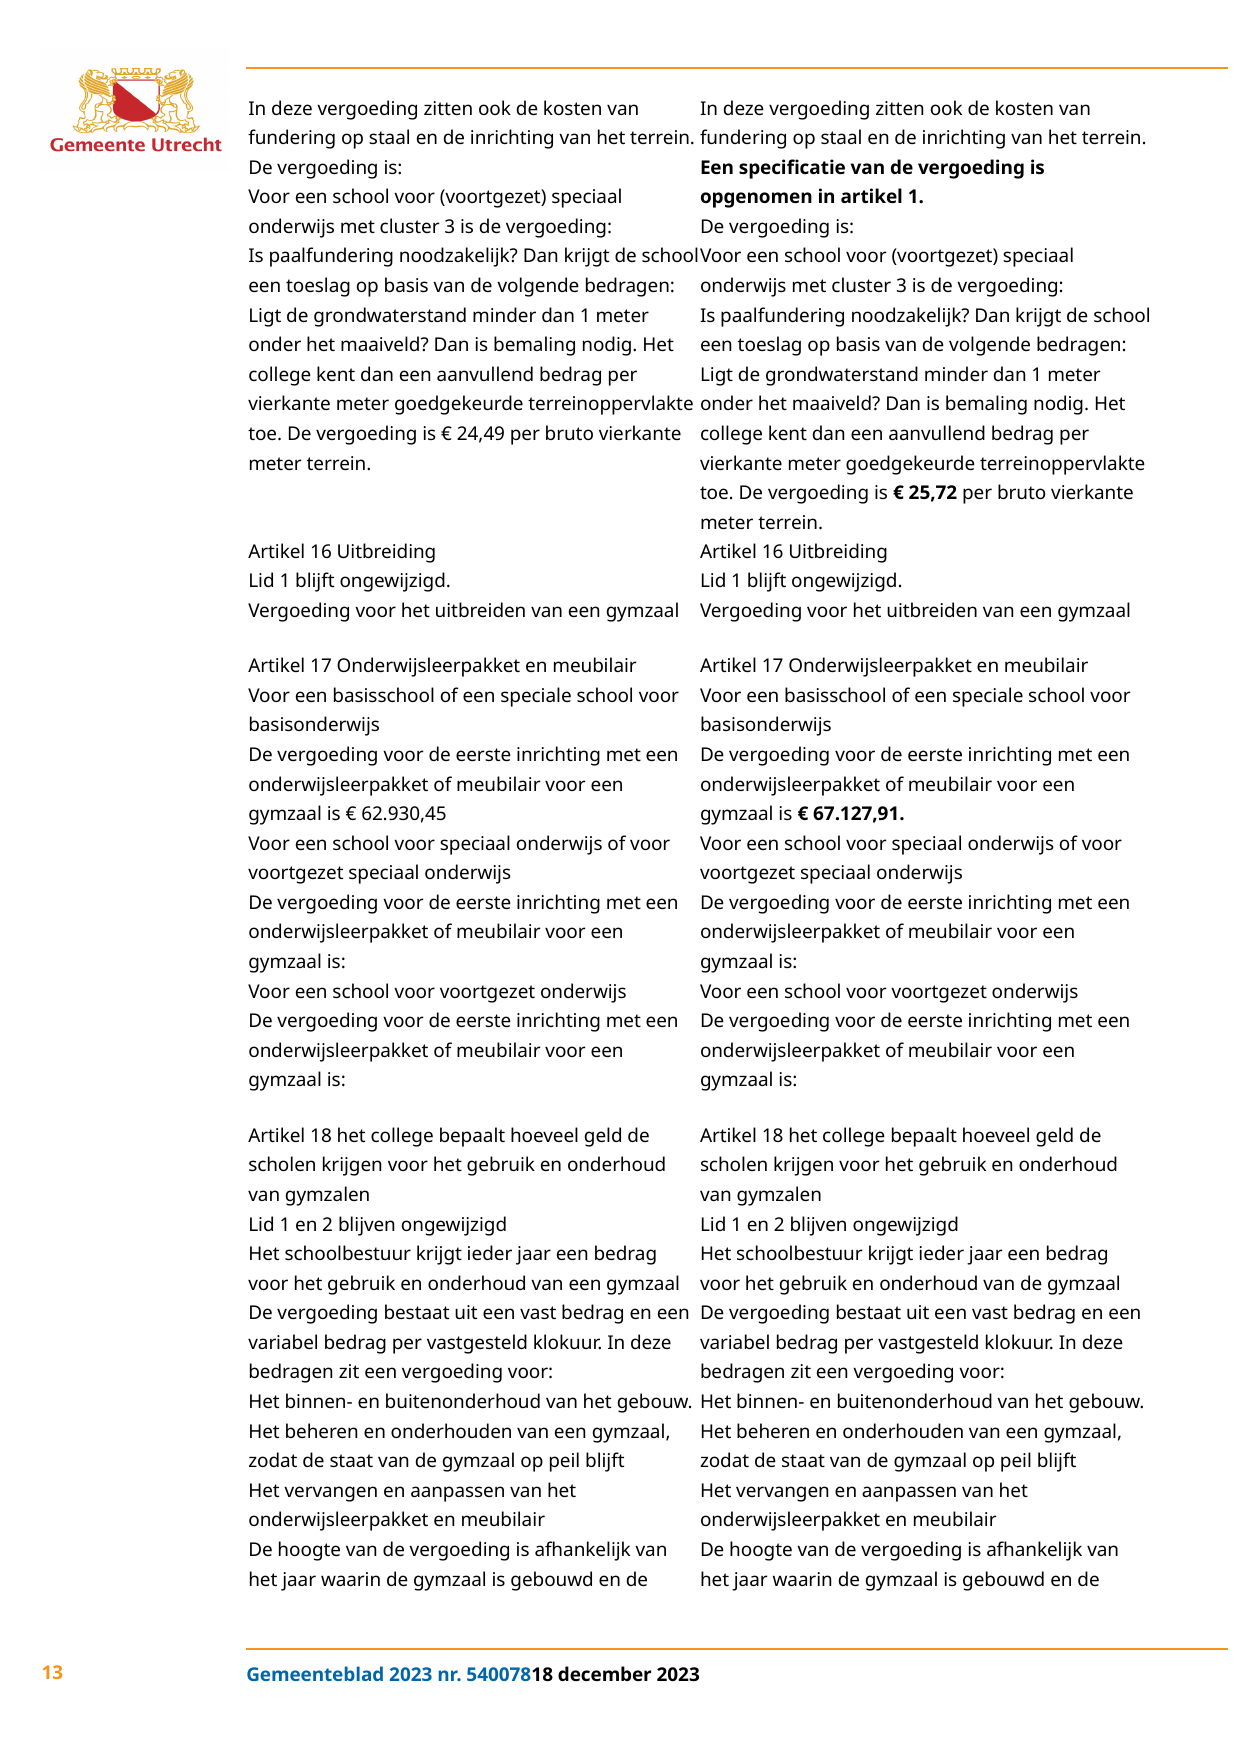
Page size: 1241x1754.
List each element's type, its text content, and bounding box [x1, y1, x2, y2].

table_header In deze vergoeding zitten ook de kosten van fundering op staal en de inrichting van het terrein. Een specificatie van de vergoeding is opgenomen in artikel 1. De vergoeding is: Voor een school voor (voortgezet) speciaal onderwijs met cluster 3 is de vergoeding: Is paalfundering noodzakelijk? Dan krijgt de school een toeslag op basis van de volgende bedragen: Ligt de grondwaterstand minder dan 1 meter onder het maaiveld? Dan is bemaling nodig. Het college kent dan een aanvullend bedrag per vierkante meter goedgekeurde terreinoppervlakte toe. De vergoeding is € 25,72 per bruto vierkante meter terrein. [700, 95, 1152, 535]
table_cell Artikel 18 het college bepaalt hoeveel geld de scholen krijgen voor het gebruik en onderhoud van gymzalen Lid 1 en 2 blijven ongewijzigd Het schoolbestuur krijgt ieder jaar een bedrag voor het gebruik en onderhoud van de gymzaal De vergoeding bestaat uit een vast bedrag en een variabel bedrag per vastgesteld klokuur. In deze bedragen zit een vergoeding voor: Het binnen- en buitenonderhoud van het gebouw. Het beheren en onderhouden van een gymzaal, zodat de staat van de gymzaal op peil blijft Het vervangen en aanpassen van het onderwijsleerpakket en meubilair De hoogte van de vergoeding is afhankelijk van het jaar waarin de gymzaal is gebouwd en de [700, 1122, 1152, 1591]
table_cell Artikel 17 Onderwijsleerpakket en meubilair Voor een basisschool of een speciale school voor basisonderwijs De vergoeding voor de eerste inrichting met een onderwijsleerpakket of meubilair voor een gymzaal is € 67.127,91. Voor een school voor speciaal onderwijs of voor voortgezet speciaal onderwijs De vergoeding voor de eerste inrichting met een onderwijsleerpakket of meubilair voor een gymzaal is: Voor een school voor voortgezet onderwijs De vergoeding voor de eerste inrichting met een onderwijsleerpakket of meubilair voor een gymzaal is: [700, 653, 1152, 1122]
table_header Artikel 16 Uitbreiding Lid 1 blijft ongewijzigd. Vergoeding voor het uitbreiden van een gymzaal [248, 538, 700, 652]
table_header In deze vergoeding zitten ook de kosten van fundering op staal en de inrichting van het terrein. De vergoeding is: Voor een school voor (voortgezet) speciaal onderwijs met cluster 3 is de vergoeding: Is paalfundering noodzakelijk? Dan krijgt de school een toeslag op basis van de volgende bedragen: Ligt de grondwaterstand minder dan 1 meter onder het maaiveld? Dan is bemaling nodig. Het college kent dan een aanvullend bedrag per vierkante meter goedgekeurde terreinoppervlakte toe. De vergoeding is € 24,49 per bruto vierkante meter terrein. [248, 95, 700, 535]
table_header Artikel 16 Uitbreiding Lid 1 blijft ongewijzigd. Vergoeding voor het uitbreiden van een gymzaal [700, 538, 1152, 652]
table_cell Artikel 18 het college bepaalt hoeveel geld de scholen krijgen voor het gebruik en onderhoud van gymzalen Lid 1 en 2 blijven ongewijzigd Het schoolbestuur krijgt ieder jaar een bedrag voor het gebruik en onderhoud van een gymzaal De vergoeding bestaat uit een vast bedrag en een variabel bedrag per vastgesteld klokuur. In deze bedragen zit een vergoeding voor: Het binnen- en buitenonderhoud van het gebouw. Het beheren en onderhouden van een gymzaal, zodat de staat van de gymzaal op peil blijft Het vervangen en aanpassen van het onderwijsleerpakket en meubilair De hoogte van de vergoeding is afhankelijk van het jaar waarin de gymzaal is gebouwd en de [248, 1122, 700, 1591]
table_cell Artikel 17 Onderwijsleerpakket en meubilair Voor een basisschool of een speciale school voor basisonderwijs De vergoeding voor de eerste inrichting met een onderwijsleerpakket of meubilair voor een gymzaal is € 62.930,45 Voor een school voor speciaal onderwijs of voor voortgezet speciaal onderwijs De vergoeding voor de eerste inrichting met een onderwijsleerpakket of meubilair voor een gymzaal is: Voor een school voor voortgezet onderwijs De vergoeding voor de eerste inrichting met een onderwijsleerpakket of meubilair voor een gymzaal is: [248, 653, 700, 1122]
picture [41, 47, 231, 172]
